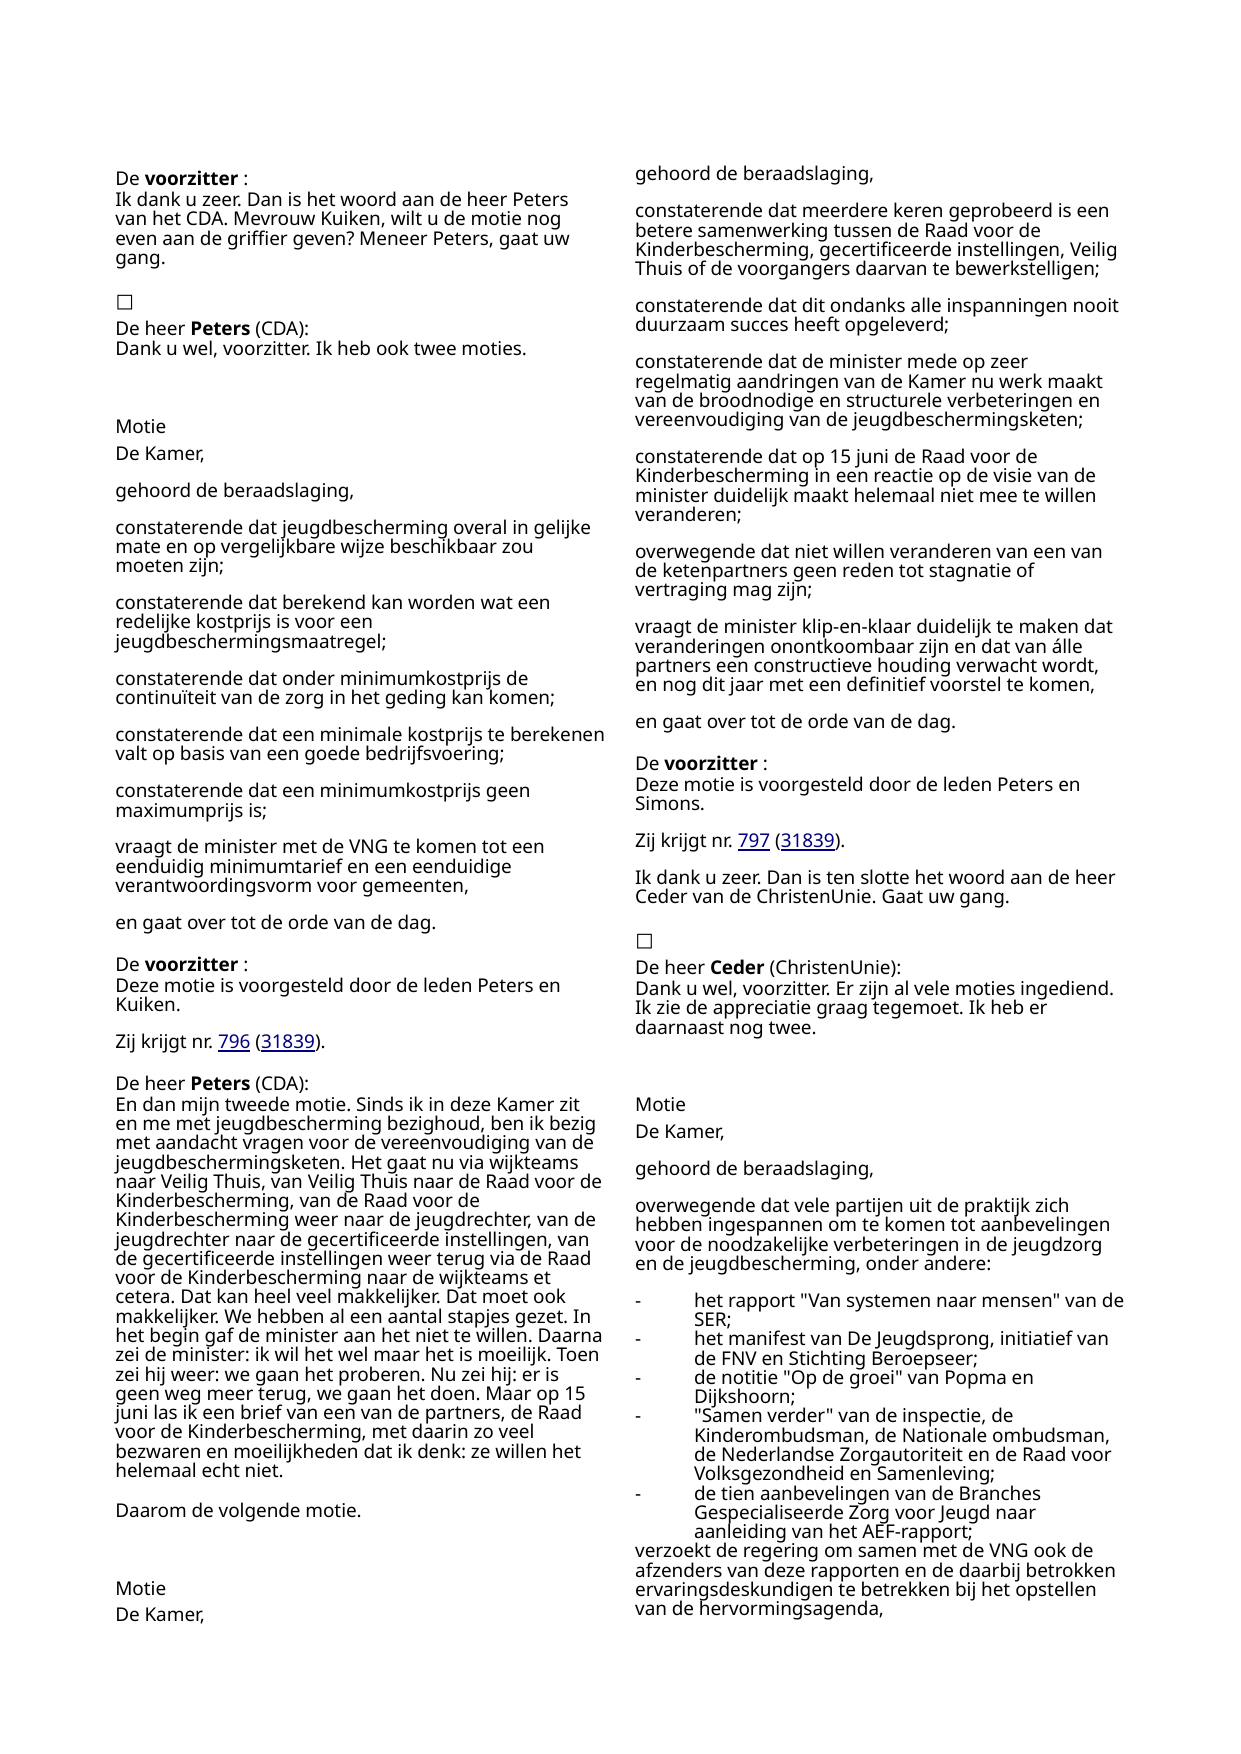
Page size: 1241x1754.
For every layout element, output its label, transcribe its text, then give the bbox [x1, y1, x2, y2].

text constaterende dat meerdere keren geprobeerd is een betere samenwerking tussen de Raad voor de Kinderbescherming, gecertificeerde instellingen, Veilig Thuis of de voorgangers daarvan te bewerkstelligen; [635, 202, 1125, 279]
text ⬜ [635, 929, 1125, 954]
text overwegende dat niet willen veranderen van een van de ketenpartners geen reden tot stagnatie of vertraging mag zijn; [635, 543, 1125, 601]
text En dan mijn tweede motie. Sinds ik in deze Kamer zit en me met jeugdbescherming bezighoud, ben ik bezig met aandacht vragen voor de vereenvoudiging van de jeugdbeschermingsketen. Het gaat nu via wijkteams naar Veilig Thuis, van Veilig Thuis naar de Raad voor de Kinderbescherming, van de Raad voor de Kinderbescherming weer naar de jeugdrechter, van de jeugdrechter naar de gecertificeerde instellingen, van de gecertificeerde instellingen weer terug via de Raad voor de Kinderbescherming naar de wijkteams et cetera. Dat kan heel veel makkelijker. Dat moet ook makkelijker. We hebben al een aantal stapjes gezet. In het begin gaf de minister aan het niet te willen. Daarna zei de minister: ik wil het wel maar het is moeilijk. Toen zei hij weer: we gaan het proberen. Nu zei hij: er is geen weg meer terug, we gaan het doen. Maar op 15 juni las ik een brief van een van de partners, de Raad voor de Kinderbescherming, met daarin zo veel bezwaren en moeilijkheden dat ik denk: ze willen het helemaal echt niet. [115, 1096, 605, 1481]
text Zij krijgt nr. 796 (31839). [115, 1033, 605, 1052]
text Motie [115, 1575, 605, 1600]
text overwegende dat vele partijen uit de praktijk zich hebben ingespannen om te komen tot aanbevelingen voor de noodzakelijke verbeteringen in de jeugdzorg en de jeugdbescherming, onder andere: [635, 1197, 1125, 1274]
list het manifest van De Jeugdsprong, initiatief van de FNV en Stichting Beroepseer; [635, 1330, 1125, 1369]
text constaterende dat dit ondanks alle inspanningen nooit duurzaam succes heeft opgeleverd; [635, 297, 1125, 336]
text Motie [115, 413, 605, 439]
text De voorzitter : [115, 165, 605, 191]
text Ik dank u zeer. Dan is ten slotte het woord aan de heer Ceder van de ChristenUnie. Gaat uw gang. [635, 869, 1125, 908]
text De voorzitter : [115, 951, 605, 977]
text constaterende dat berekend kan worden wat een redelijke kostprijs is voor een jeugdbeschermingsmaatregel; [115, 594, 605, 652]
text constaterende dat de minister mede op zeer regelmatig aandringen van de Kamer nu werk maakt van de broodnodige en structurele verbeteringen en vereenvoudiging van de jeugdbeschermingsketen; [635, 353, 1125, 430]
text De Kamer, [115, 1606, 605, 1626]
text De heer Peters (CDA): [115, 315, 605, 340]
text gehoord de beraadslaging, [635, 165, 1125, 184]
text Motie [635, 1091, 1125, 1117]
text vraagt de minister met de VNG te komen tot een eenduidig minimumtarief en een eenduidige verantwoordingsvorm voor gemeenten, [115, 838, 605, 896]
text Dank u wel, voorzitter. Er zijn al vele moties ingediend. Ik zie de appreciatie graag tegemoet. Ik heb er daarnaast nog twee. [635, 980, 1125, 1038]
list het rapport "Van systemen naar mensen" van de SER; [635, 1292, 1125, 1330]
list de notitie "Op de groei" van Popma en Dijkshoorn; [635, 1369, 1125, 1407]
text vraagt de minister klip-en-klaar duidelijk te maken dat veranderingen onontkoombaar zijn en dat van álle partners een constructieve houding verwacht wordt, en nog dit jaar met een definitief voorstel te komen, [635, 618, 1125, 696]
text Zij krijgt nr. 797 (31839). [635, 832, 1125, 851]
text Ik dank u zeer. Dan is het woord aan de heer Peters van het CDA. Mevrouw Kuiken, wilt u de motie nog even aan de griffier geven? Meneer Peters, gaat uw gang. [115, 191, 605, 268]
text Dank u wel, voorzitter. Ik heb ook twee moties. [115, 340, 605, 360]
text De heer Peters (CDA): [115, 1070, 605, 1096]
text gehoord de beraadslaging, [635, 1160, 1125, 1179]
text Deze motie is voorgesteld door de leden Peters en Kuiken. [115, 977, 605, 1015]
text constaterende dat op 15 juni de Raad voor de Kinderbescherming in een reactie op de visie van de minister duidelijk maakt helemaal niet mee te willen veranderen; [635, 448, 1125, 525]
text en gaat over tot de orde van de dag. [635, 713, 1125, 732]
list "Samen verder" van de inspectie, de Kinderombudsman, de Nationale ombudsman, de Nederlandse Zorgautoriteit en de Raad voor Volksgezondheid en Samenleving; [635, 1407, 1125, 1484]
text De Kamer, [635, 1123, 1125, 1142]
text De Kamer, [115, 445, 605, 464]
text en gaat over tot de orde van de dag. [115, 914, 605, 933]
text ⬜ [115, 289, 605, 315]
text gehoord de beraadslaging, [115, 482, 605, 501]
text constaterende dat een minimale kostprijs te berekenen valt op basis van een goede bedrijfsvoering; [115, 726, 605, 764]
text De heer Ceder (ChristenUnie): [635, 954, 1125, 980]
text constaterende dat onder minimumkostprijs de continuïteit van de zorg in het geding kan komen; [115, 670, 605, 708]
text Daarom de volgende motie. [115, 1502, 605, 1521]
text constaterende dat een minimumkostprijs geen maximumprijs is; [115, 782, 605, 821]
text Deze motie is voorgesteld door de leden Peters en Simons. [635, 776, 1125, 814]
text De voorzitter : [635, 750, 1125, 776]
text verzoekt de regering om samen met de VNG ook de afzenders van deze rapporten en de daarbij betrokken ervaringsdeskundigen te betrekken bij het opstellen van de hervormingsagenda, [635, 1542, 1125, 1619]
text constaterende dat jeugdbescherming overal in gelijke mate en op vergelijkbare wijze beschikbaar zou moeten zijn; [115, 519, 605, 577]
list de tien aanbevelingen van de Branches Gespecialiseerde Zorg voor Jeugd naar aanleiding van het AEF-rapport; [635, 1484, 1125, 1542]
